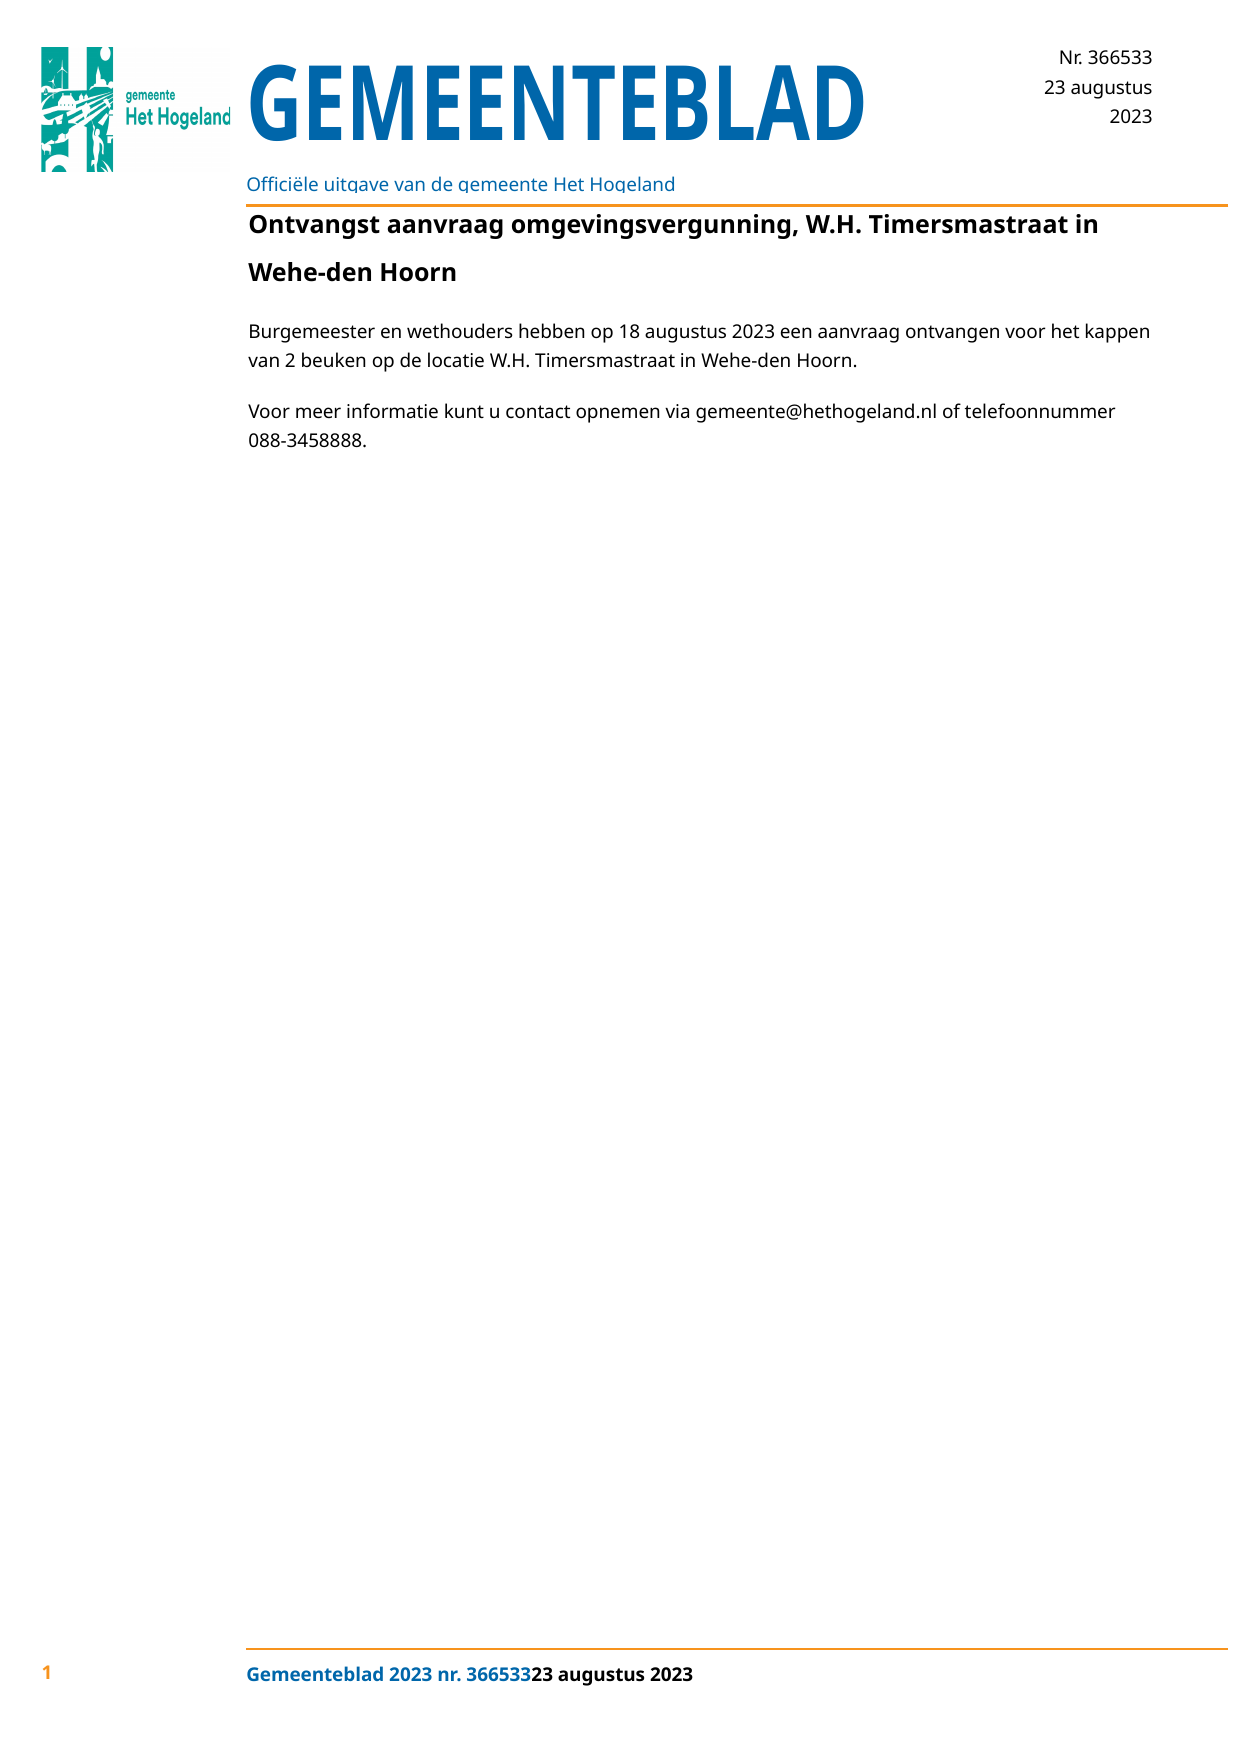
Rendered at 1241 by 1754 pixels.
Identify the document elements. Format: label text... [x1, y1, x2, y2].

text Ontvangst aanvraag omgevingsvergunning, W.H. Timersmastraat in Wehe-den Hoorn [248, 207, 1152, 288]
picture [41, 47, 231, 172]
text Voor meer informatie kunt u contact opnemen via gemeente@hethogeland.nl of telefoonnummer 088-3458888. [248, 398, 1152, 453]
text Burgemeester en wethouders hebben op 18 augustus 2023 een aanvraag ontvangen voor het kappen van 2 beuken op de locatie W.H. Timersmastraat in Wehe-den Hoorn. [248, 318, 1152, 373]
